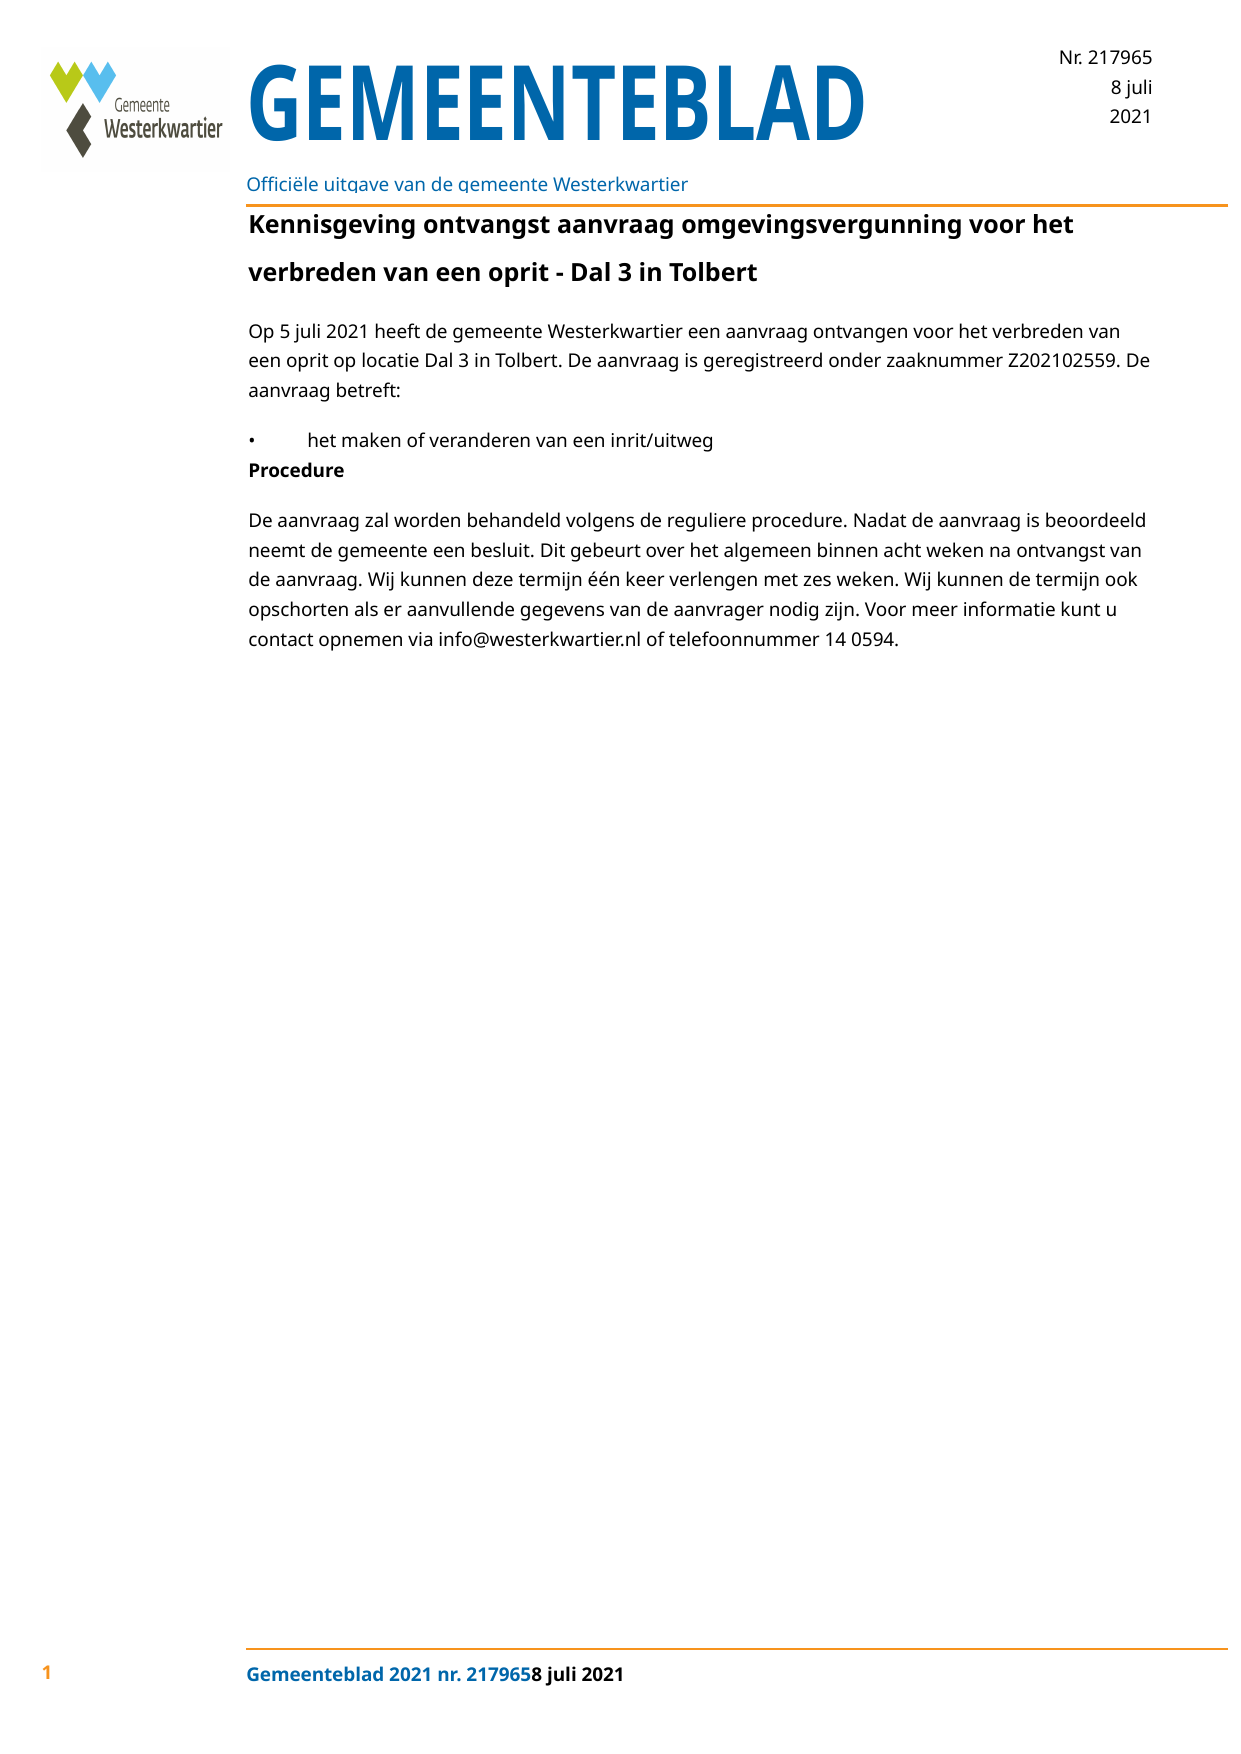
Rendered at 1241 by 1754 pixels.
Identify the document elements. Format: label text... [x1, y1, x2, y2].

text De aanvraag zal worden behandeld volgens de reguliere procedure. Nadat de aanvraag is beoordeeld neemt de gemeente een besluit. Dit gebeurt over het algemeen binnen acht weken na ontvangst van de aanvraag. Wij kunnen deze termijn één keer verlengen met zes weken. Wij kunnen de termijn ook opschorten als er aanvullende gegevens van de aanvrager nodig zijn. Voor meer informatie kunt u contact opnemen via info@westerkwartier.nl of telefoonnummer 14 0594. [248, 507, 1152, 652]
list het maken of veranderen van een inrit/uitweg [248, 427, 1152, 453]
text Procedure [248, 457, 1152, 483]
text Kennisgeving ontvangst aanvraag omgevingsvergunning voor het verbreden van een oprit - Dal 3 in Tolbert [248, 207, 1152, 288]
picture [41, 47, 231, 172]
text Op 5 juli 2021 heeft de gemeente Westerkwartier een aanvraag ontvangen voor het verbreden van een oprit op locatie Dal 3 in Tolbert. De aanvraag is geregistreerd onder zaaknummer Z202102559. De aanvraag betreft: [248, 318, 1152, 403]
